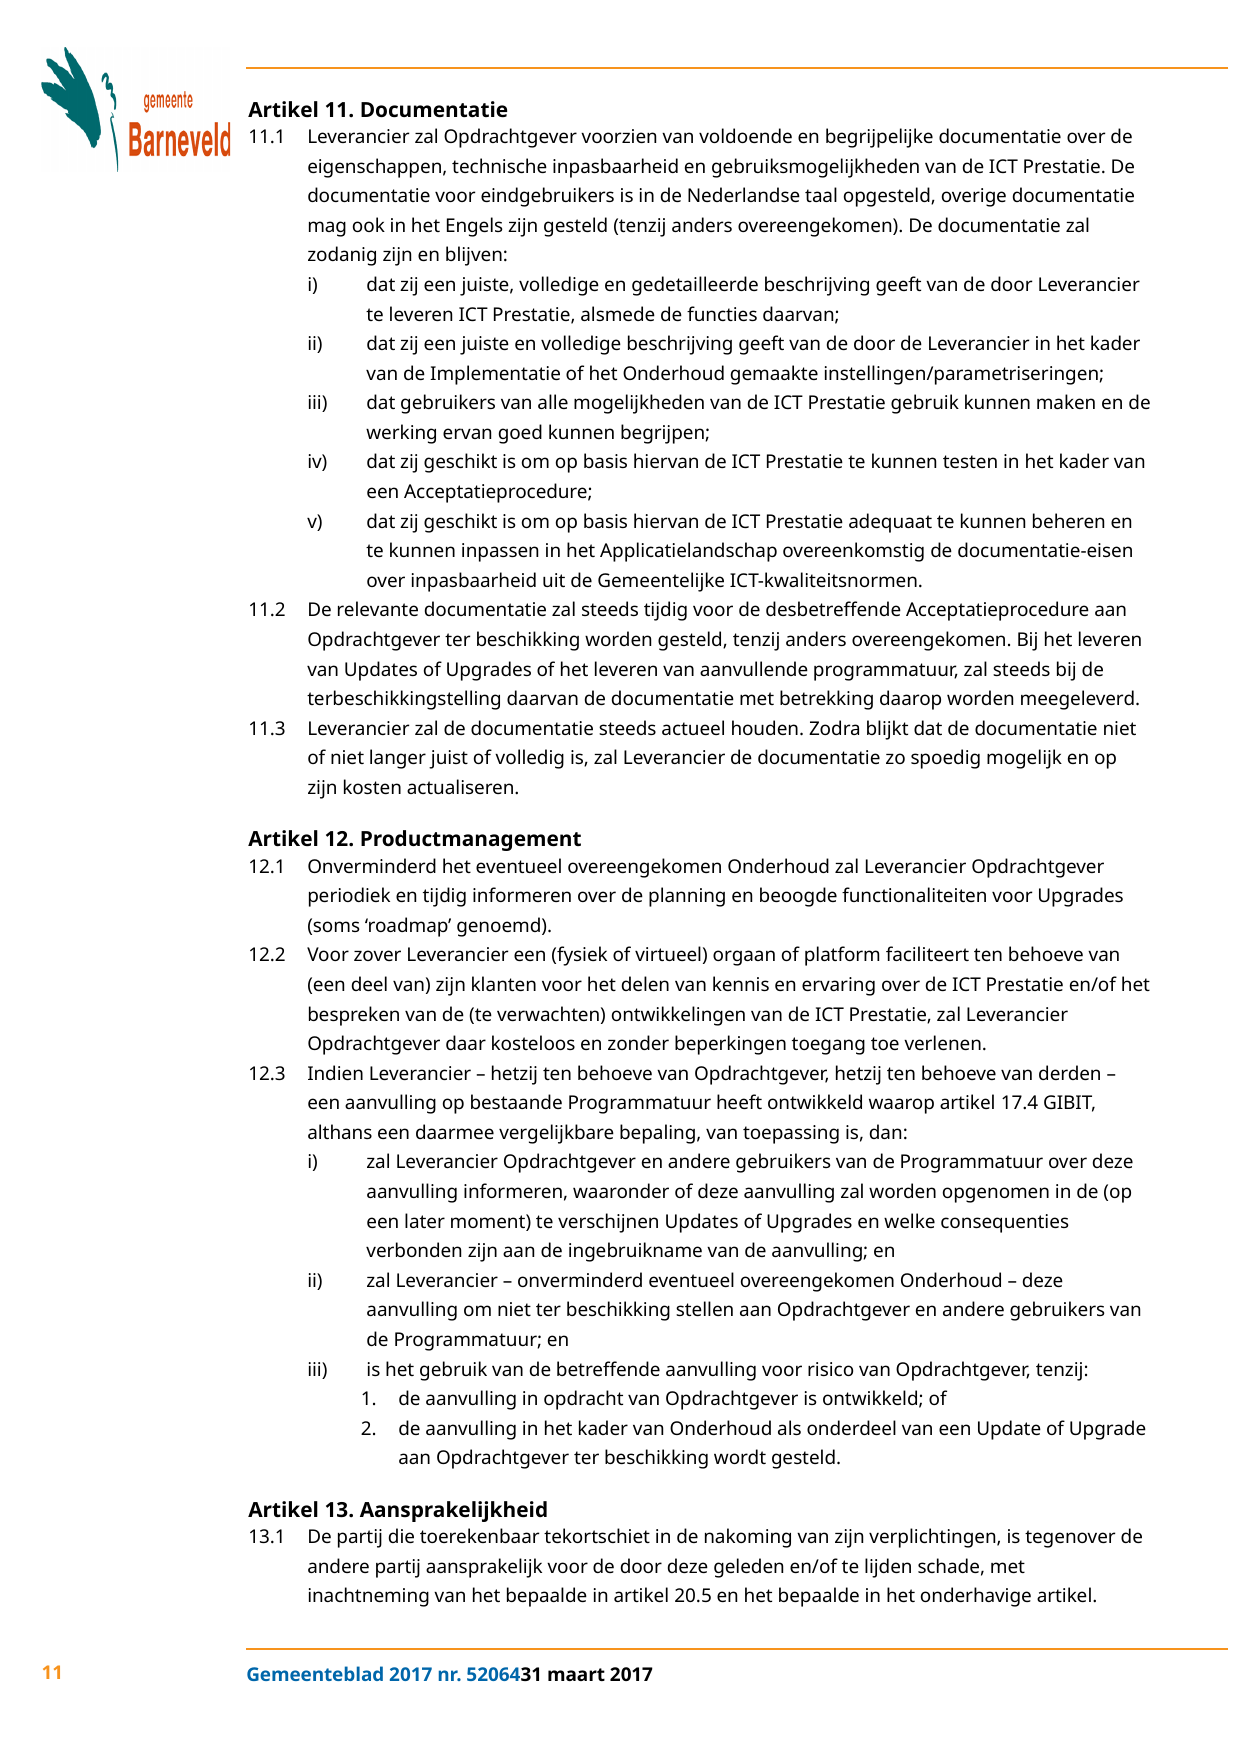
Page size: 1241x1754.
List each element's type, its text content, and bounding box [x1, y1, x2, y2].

list dat zij geschikt is om op basis hiervan de ICT Prestatie adequaat te kunnen beheren en te kunnen inpassen in het Applicatielandschap overeenkomstig de documentatie-eisen over inpasbaarheid uit de Gemeentelijke ICT-kwaliteitsnormen. [307, 508, 1152, 593]
list dat zij een juiste, volledige en gedetailleerde beschrijving geeft van de door Leverancier te leveren ICT Prestatie, alsmede de functies daarvan; [307, 271, 1152, 326]
text Artikel 13. Aansprakelijkheid [248, 1495, 1152, 1523]
list Leverancier zal Opdrachtgever voorzien van voldoende en begrijpelijke documentatie over de eigenschappen, technische inpasbaarheid en gebruiksmogelijkheden van de ICT Prestatie. De documentatie voor eindgebruikers is in de Nederlandse taal opgesteld, overige documentatie mag ook in het Engels zijn gesteld (tenzij anders overeengekomen). De documentatie zal zodanig zijn en blijven: [248, 123, 1152, 267]
text Artikel 11. Documentatie [248, 95, 1152, 123]
list zal Leverancier – onverminderd eventueel overeengekomen Onderhoud – deze aanvulling om niet ter beschikking stellen aan Opdrachtgever en andere gebruikers van de Programmatuur; en [307, 1267, 1152, 1352]
list de aanvulling in opdracht van Opdrachtgever is ontwikkeld; of [361, 1385, 1152, 1411]
list dat gebruikers van alle mogelijkheden van de ICT Prestatie gebruik kunnen maken en de werking ervan goed kunnen begrijpen; [307, 389, 1152, 445]
list dat zij geschikt is om op basis hiervan de ICT Prestatie te kunnen testen in het kader van een Acceptatieprocedure; [307, 449, 1152, 504]
list De partij die toerekenbaar tekortschiet in de nakoming van zijn verplichtingen, is tegenover de andere partij aansprakelijk voor de door deze geleden en/of te lijden schade, met inachtneming van het bepaalde in artikel 20.5 en het bepaalde in het onderhavige artikel. [248, 1523, 1152, 1608]
text Artikel 12. Productmanagement [248, 824, 1152, 853]
list Voor zover Leverancier een (fysiek of virtueel) orgaan of platform faciliteert ten behoeve van (een deel van) zijn klanten voor het delen van kennis en ervaring over de ICT Prestatie en/of het bespreken van de (te verwachten) ontwikkelingen van de ICT Prestatie, zal Leverancier Opdrachtgever daar kosteloos en zonder beperkingen toegang toe verlenen. [248, 942, 1152, 1056]
list Leverancier zal de documentatie steeds actueel houden. Zodra blijkt dat de documentatie niet of niet langer juist of volledig is, zal Leverancier de documentatie zo spoedig mogelijk en op zijn kosten actualiseren. [248, 715, 1152, 800]
picture [41, 47, 231, 172]
list zal Leverancier Opdrachtgever en andere gebruikers van de Programmatuur over deze aanvulling informeren, waaronder of deze aanvulling zal worden opgenomen in de (op een later moment) te verschijnen Updates of Upgrades en welke consequenties verbonden zijn aan de ingebruikname van de aanvulling; en [307, 1149, 1152, 1263]
list de aanvulling in het kader van Onderhoud als onderdeel van een Update of Upgrade aan Opdrachtgever ter beschikking wordt gesteld. [361, 1415, 1152, 1470]
list Indien Leverancier – hetzij ten behoeve van Opdrachtgever, hetzij ten behoeve van derden – een aanvulling op bestaande Programmatuur heeft ontwikkeld waarop artikel 17.4 GIBIT, althans een daarmee vergelijkbare bepaling, van toepassing is, dan: [248, 1060, 1152, 1145]
list dat zij een juiste en volledige beschrijving geeft van de door de Leverancier in het kader van de Implementatie of het Onderhoud gemaakte instellingen/parametriseringen; [307, 330, 1152, 386]
list is het gebruik van de betreffende aanvulling voor risico van Opdrachtgever, tenzij: [307, 1356, 1152, 1382]
list De relevante documentatie zal steeds tijdig voor de desbetreffende Acceptatieprocedure aan Opdrachtgever ter beschikking worden gesteld, tenzij anders overeengekomen. Bij het leveren van Updates of Upgrades of het leveren van aanvullende programmatuur, zal steeds bij de terbeschikkingstelling daarvan de documentatie met betrekking daarop worden meegeleverd. [248, 597, 1152, 711]
list Onverminderd het eventueel overeengekomen Onderhoud zal Leverancier Opdrachtgever periodiek en tijdig informeren over de planning en beoogde functionaliteiten voor Upgrades (soms ‘roadmap’ genoemd). [248, 853, 1152, 938]
